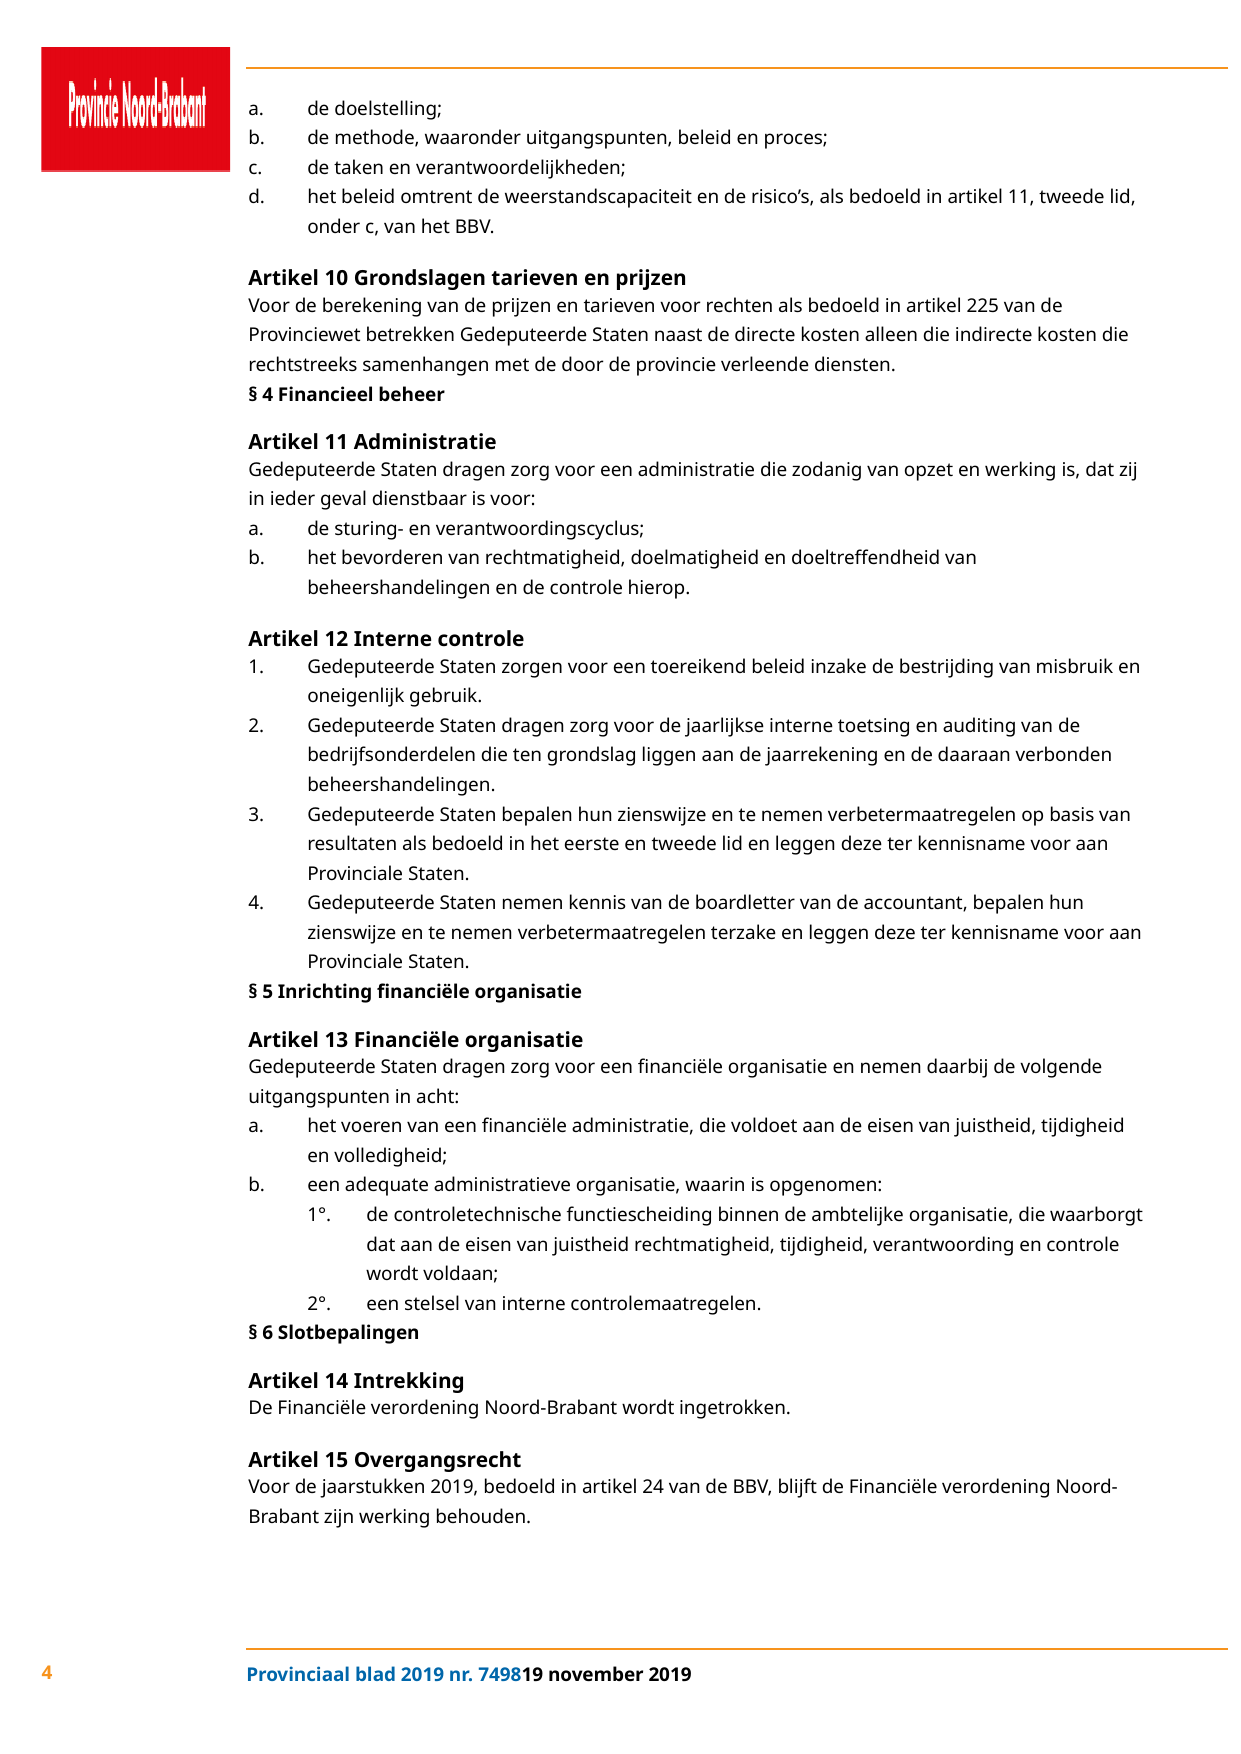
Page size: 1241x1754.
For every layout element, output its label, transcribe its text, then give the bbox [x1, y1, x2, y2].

text Artikel 14 Intrekking [248, 1366, 1152, 1394]
text Voor de berekening van de prijzen en tarieven voor rechten als bedoeld in artikel 225 van de Provinciewet betrekken Gedeputeerde Staten naast de directe kosten alleen die indirecte kosten die rechtstreeks samenhangen met de door de provincie verleende diensten. [248, 292, 1152, 377]
list de taken en verantwoordelijkheden; [248, 154, 1152, 180]
text § 5 Inrichting financiële organisatie [248, 978, 1152, 1004]
list Gedeputeerde Staten bepalen hun zienswijze en te nemen verbetermaatregelen op basis van resultaten als bedoeld in het eerste en tweede lid en leggen deze ter kennisname voor aan Provinciale Staten. [248, 801, 1152, 886]
text Artikel 15 Overgangsrecht [248, 1445, 1152, 1473]
text De Financiële verordening Noord-Brabant wordt ingetrokken. [248, 1394, 1152, 1420]
list de doelstelling; [248, 95, 1152, 121]
list een stelsel van interne controlemaatregelen. [307, 1290, 1152, 1316]
list de controletechnische functiescheiding binnen de ambtelijke organisatie, die waarborgt dat aan de eisen van juistheid rechtmatigheid, tijdigheid, verantwoording en controle wordt voldaan; [307, 1201, 1152, 1286]
list Gedeputeerde Staten zorgen voor een toereikend beleid inzake de bestrijding van misbruik en oneigenlijk gebruik. [248, 653, 1152, 708]
list Gedeputeerde Staten dragen zorg voor de jaarlijkse interne toetsing en auditing van de bedrijfsonderdelen die ten grondslag liggen aan de jaarrekening en de daaraan verbonden beheershandelingen. [248, 712, 1152, 797]
text Gedeputeerde Staten dragen zorg voor een financiële organisatie en nemen daarbij de volgende uitgangspunten in acht: [248, 1053, 1152, 1109]
list het bevorderen van rechtmatigheid, doelmatigheid en doeltreffendheid van beheershandelingen en de controle hierop. [248, 544, 1152, 600]
list Gedeputeerde Staten nemen kennis van de boardletter van de accountant, bepalen hun zienswijze en te nemen verbetermaatregelen terzake en leggen deze ter kennisname voor aan Provinciale Staten. [248, 889, 1152, 974]
text Artikel 13 Financiële organisatie [248, 1025, 1152, 1053]
list de sturing- en verantwoordingscyclus; [248, 515, 1152, 541]
picture [41, 47, 231, 172]
list een adequate administratieve organisatie, waarin is opgenomen: [248, 1172, 1152, 1197]
text Voor de jaarstukken 2019, bedoeld in artikel 24 van de BBV, blijft de Financiële verordening Noord-Brabant zijn werking behouden. [248, 1473, 1152, 1529]
text Artikel 11 Administratie [248, 427, 1152, 456]
text Gedeputeerde Staten dragen zorg voor een administratie die zodanig van opzet en werking is, dat zij in ieder geval dienstbaar is voor: [248, 456, 1152, 511]
list de methode, waaronder uitgangspunten, beleid en proces; [248, 124, 1152, 150]
list het voeren van een financiële administratie, die voldoet aan de eisen van juistheid, tijdigheid en volledigheid; [248, 1112, 1152, 1168]
list het beleid omtrent de weerstandscapaciteit en de risico’s, als bedoeld in artikel 11, tweede lid, onder c, van het BBV. [248, 183, 1152, 239]
text § 4 Financieel beheer [248, 381, 1152, 406]
text Artikel 10 Grondslagen tarieven en prijzen [248, 263, 1152, 292]
text Artikel 12 Interne controle [248, 624, 1152, 653]
text § 6 Slotbepalingen [248, 1319, 1152, 1345]
